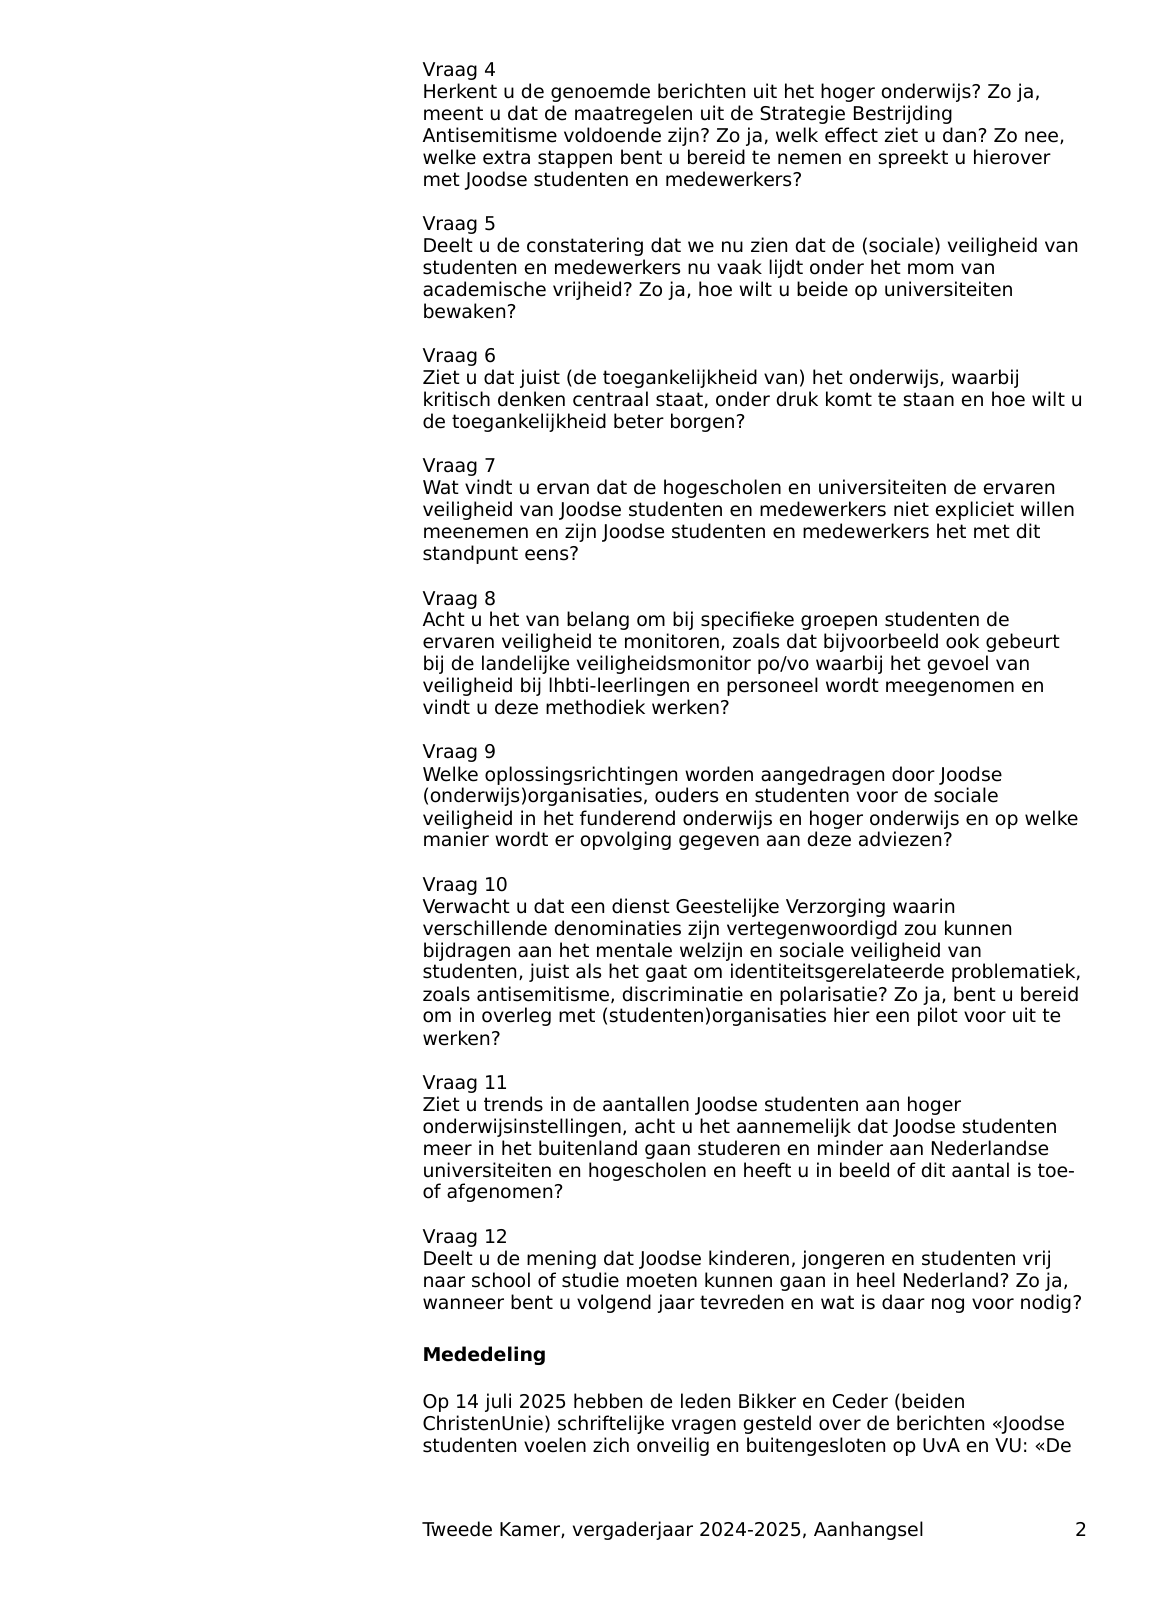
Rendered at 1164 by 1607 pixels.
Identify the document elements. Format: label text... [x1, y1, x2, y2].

text Vraag 10 [422, 873, 1087, 896]
text Vraag 9 [422, 741, 1087, 763]
text Vraag 6 [422, 345, 1087, 367]
text Acht u het van belang om bij specifieke groepen studenten de ervaren veiligheid te monitoren, zoals dat bijvoorbeeld ook gebeurt bij de landelijke veiligheidsmonitor po/vo waarbij het gevoel van veiligheid bij lhbti-leerlingen en personeel wordt meegenomen en vindt u deze methodiek werken? [422, 609, 1087, 719]
text Vraag 8 [422, 587, 1087, 609]
text Welke oplossingsrichtingen worden aangedragen door Joodse (onderwijs)organisaties, ouders en studenten voor de sociale veiligheid in het funderend onderwijs en hoger onderwijs en op welke manier wordt er opvolging gegeven aan deze adviezen? [422, 763, 1087, 851]
text Ziet u dat juist (de toegankelijkheid van) het onderwijs, waarbij kritisch denken centraal staat, onder druk komt te staan en hoe wilt u de toegankelijkheid beter borgen? [422, 367, 1087, 433]
subtitle Mededeling [422, 1343, 1087, 1366]
text Vraag 5 [422, 213, 1087, 235]
text Vraag 11 [422, 1072, 1087, 1093]
text Wat vindt u ervan dat de hogescholen en universiteiten de ervaren veiligheid van Joodse studenten en medewerkers niet expliciet willen meenemen en zijn Joodse studenten en medewerkers het met dit standpunt eens? [422, 477, 1087, 565]
text Deelt u de constatering dat we nu zien dat de (sociale) veiligheid van studenten en medewerkers nu vaak lijdt onder het mom van academische vrijheid? Zo ja, hoe wilt u beide op universiteiten bewaken? [422, 235, 1087, 323]
text Vraag 12 [422, 1226, 1087, 1248]
text Vraag 4 [422, 59, 1087, 81]
text Verwacht u dat een dienst Geestelijke Verzorging waarin verschillende denominaties zijn vertegenwoordigd zou kunnen bijdragen aan het mentale welzijn en sociale veiligheid van studenten, juist als het gaat om identiteitsgerelateerde problematiek, zoals antisemitisme, discriminatie en polarisatie? Zo ja, bent u bereid om in overleg met (studenten)organisaties hier een pilot voor uit te werken? [422, 896, 1087, 1049]
text Deelt u de mening dat Joodse kinderen, jongeren en studenten vrij naar school of studie moeten kunnen gaan in heel Nederland? Zo ja, wanneer bent u volgend jaar tevreden en wat is daar nog voor nodig? [422, 1248, 1087, 1313]
text Op 14 juli 2025 hebben de leden Bikker en Ceder (beiden ChristenUnie) schriftelijke vragen gesteld over de berichten «Joodse studenten voelen zich onveilig en buitengesloten op UvA en VU: «De [422, 1391, 1087, 1456]
text Vraag 7 [422, 455, 1087, 477]
text Ziet u trends in de aantallen Joodse studenten aan hoger onderwijsinstellingen, acht u het aannemelijk dat Joodse studenten meer in het buitenland gaan studeren en minder aan Nederlandse universiteiten en hogescholen en heeft u in beeld of dit aantal is toe- of afgenomen? [422, 1093, 1087, 1203]
text Herkent u de genoemde berichten uit het hoger onderwijs? Zo ja, meent u dat de maatregelen uit de Strategie Bestrijding Antisemitisme voldoende zijn? Zo ja, welk effect ziet u dan? Zo nee, welke extra stappen bent u bereid te nemen en spreekt u hierover met Joodse studenten en medewerkers? [422, 81, 1087, 191]
